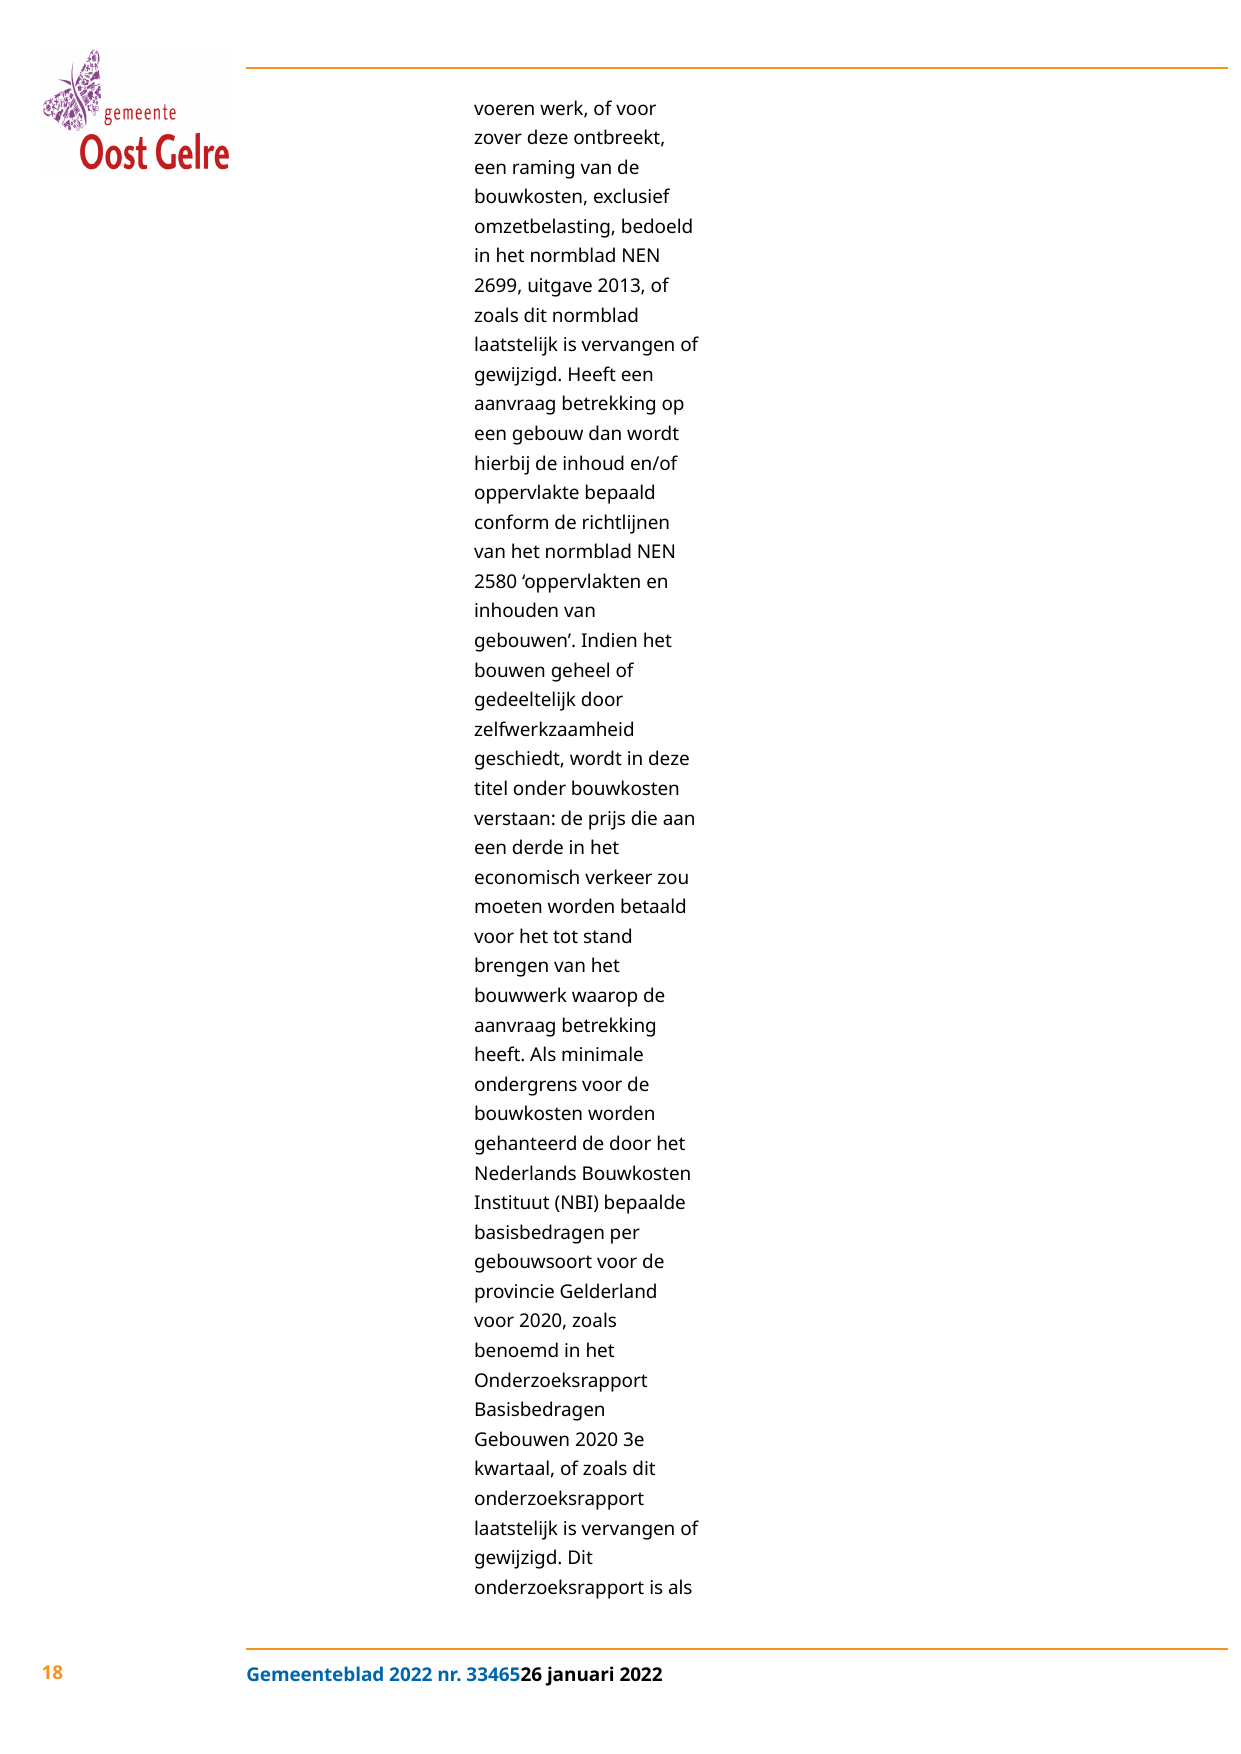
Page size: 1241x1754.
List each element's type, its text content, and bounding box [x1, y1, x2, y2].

table_cell [700, 95, 926, 1600]
table_cell voeren werk, of voor zover deze ontbreekt, een raming van de bouwkosten, exclusief omzetbelasting, bedoeld in het normblad NEN 2699, uitgave 2013, of zoals dit normblad laatstelijk is vervangen of gewijzigd. Heeft een aanvraag betrekking op een gebouw dan wordt hierbij de inhoud en/of oppervlakte bepaald conform de richtlijnen van het normblad NEN 2580 ‘oppervlakten en inhouden van gebouwen’. Indien het bouwen geheel of gedeeltelijk door zelfwerkzaamheid geschiedt, wordt in deze titel onder bouwkosten verstaan: de prijs die aan een derde in het economisch verkeer zou moeten worden betaald voor het tot stand brengen van het bouwwerk waarop de aanvraag betrekking heeft. Als minimale ondergrens voor de bouwkosten worden gehanteerd de door het Nederlands Bouwkosten Instituut (NBI) bepaalde basisbedragen per gebouwsoort voor de provincie Gelderland voor 2020, zoals benoemd in het Onderzoeksrapport Basisbedragen Gebouwen 2020 3e kwartaal, of zoals dit onderzoeksrapport laatstelijk is vervangen of gewijzigd. Dit onderzoeksrapport is als [474, 95, 700, 1600]
table_cell [926, 95, 1152, 1600]
table_cell [248, 95, 474, 1600]
picture [41, 47, 231, 172]
